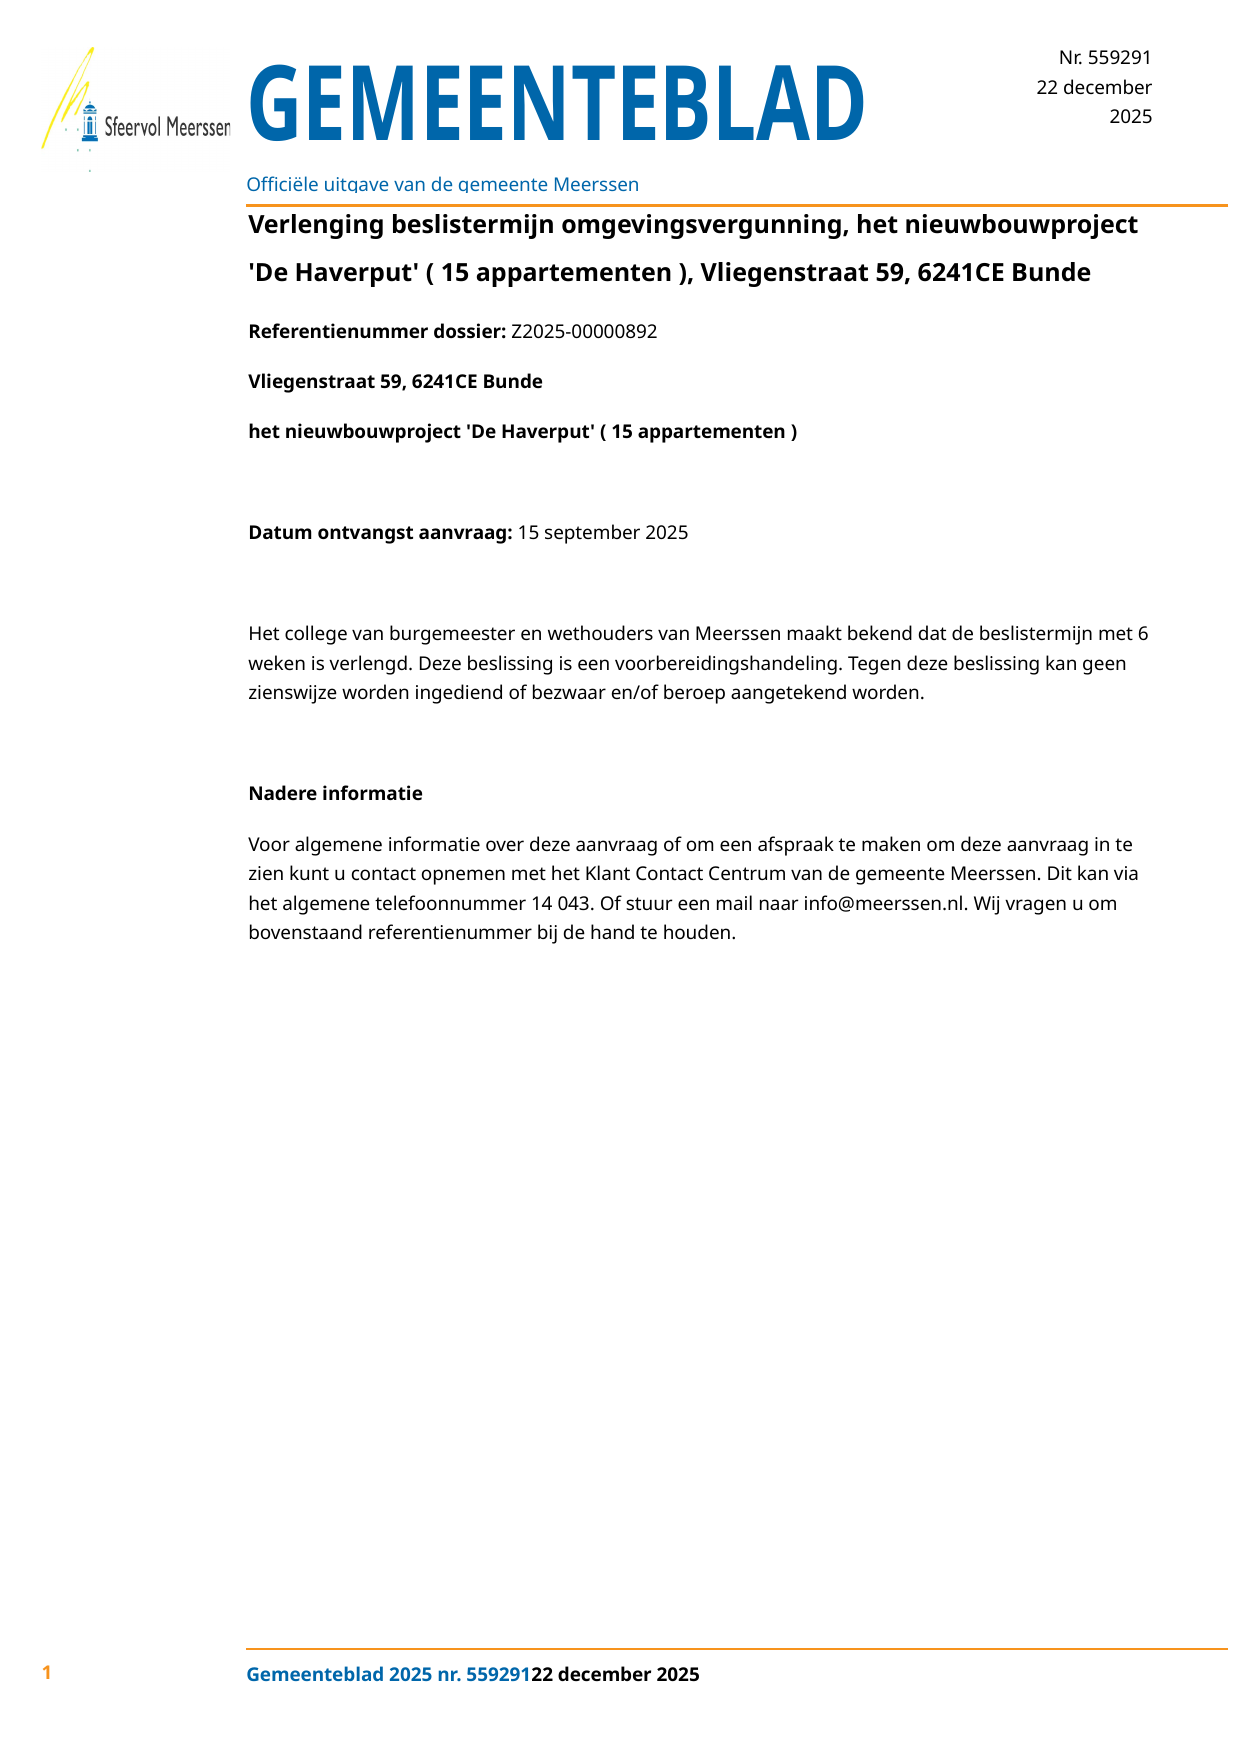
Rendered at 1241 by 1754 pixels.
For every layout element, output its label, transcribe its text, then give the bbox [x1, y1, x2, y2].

text Nadere informatie [248, 780, 1152, 806]
text Het college van burgemeester en wethouders van Meerssen maakt bekend dat de beslistermijn met 6 weken is verlengd. Deze beslissing is een voorbereidingshandeling. Tegen deze beslissing kan geen zienswijze worden ingediend of bezwaar en/of beroep aangetekend worden. [248, 620, 1152, 705]
text Referentienummer dossier: Z2025-00000892 [248, 318, 1152, 344]
picture [41, 47, 231, 172]
text Datum ontvangst aanvraag: 15 september 2025 [248, 519, 1152, 545]
text het nieuwbouwproject 'De Haverput' ( 15 appartementen ) [248, 419, 1152, 444]
text Verlenging beslistermijn omgevingsvergunning, het nieuwbouwproject 'De Haverput' ( 15 appartementen ), Vliegenstraat 59, 6241CE Bunde [248, 207, 1152, 288]
text Voor algemene informatie over deze aanvraag of om een afspraak te maken om deze aanvraag in te zien kunt u contact opnemen met het Klant Contact Centrum van de gemeente Meerssen. Dit kan via het algemene telefoonnummer 14 043. Of stuur een mail naar info@meerssen.nl. Wij vragen u om bovenstaand referentienummer bij de hand te houden. [248, 831, 1152, 945]
text Vliegenstraat 59, 6241CE Bunde [248, 368, 1152, 394]
